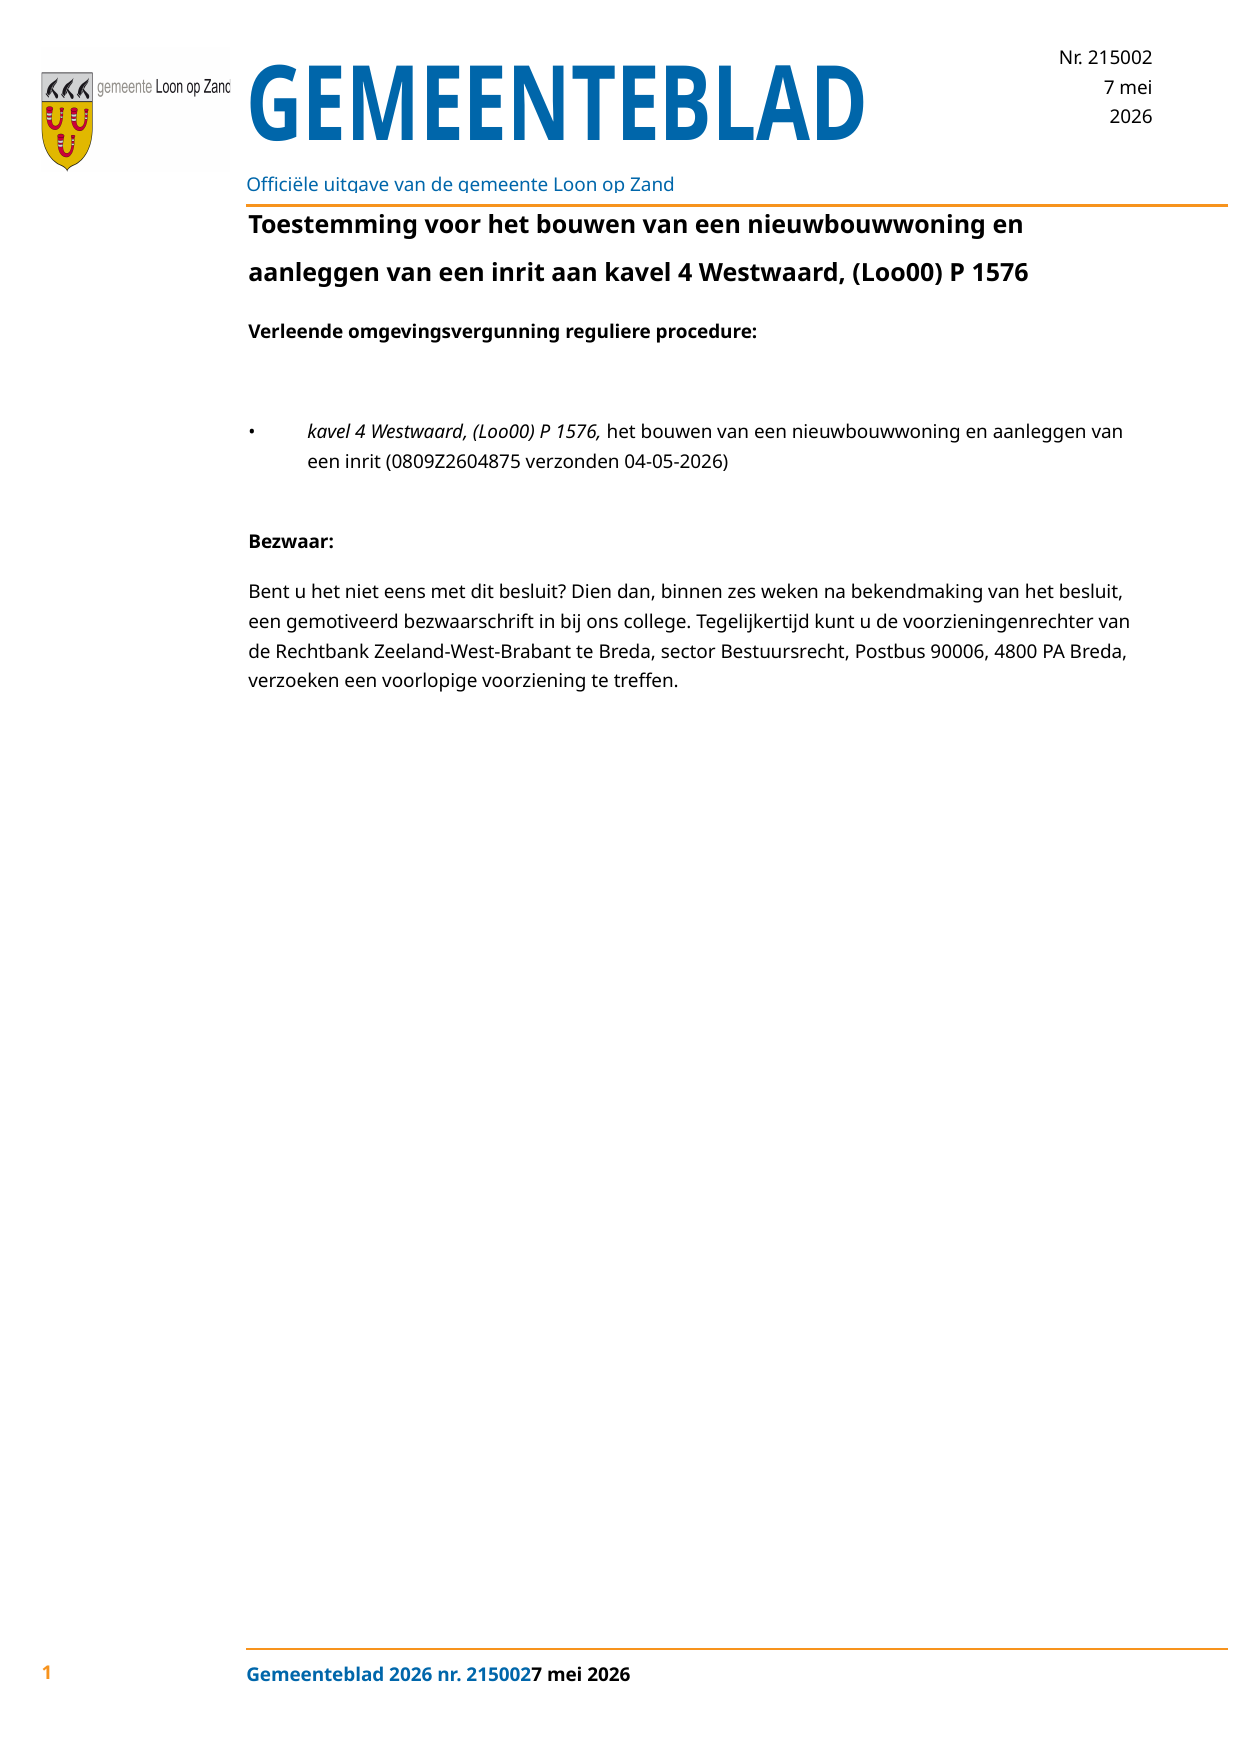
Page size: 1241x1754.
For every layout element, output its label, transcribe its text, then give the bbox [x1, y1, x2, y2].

text Bezwaar: [248, 528, 1152, 554]
text Toestemming voor het bouwen van een nieuwbouwwoning en aanleggen van een inrit aan kavel 4 Westwaard, (Loo00) P 1576 [248, 207, 1152, 288]
list kavel 4 Westwaard, (Loo00) P 1576, het bouwen van een nieuwbouwwoning en aanleggen van een inrit (0809Z2604875 verzonden 04-05-2026) [248, 419, 1152, 474]
picture [41, 47, 231, 172]
text Bent u het niet eens met dit besluit? Dien dan, binnen zes weken na bekendmaking van het besluit, een gemotiveerd bezwaarschrift in bij ons college. Tegelijkertijd kunt u de voorzieningenrechter van de Rechtbank Zeeland-West-Brabant te Breda, sector Bestuursrecht, Postbus 90006, 4800 PA Breda, verzoeken een voorlopige voorziening te treffen. [248, 579, 1152, 693]
text Verleende omgevingsvergunning reguliere procedure: [248, 318, 1152, 344]
